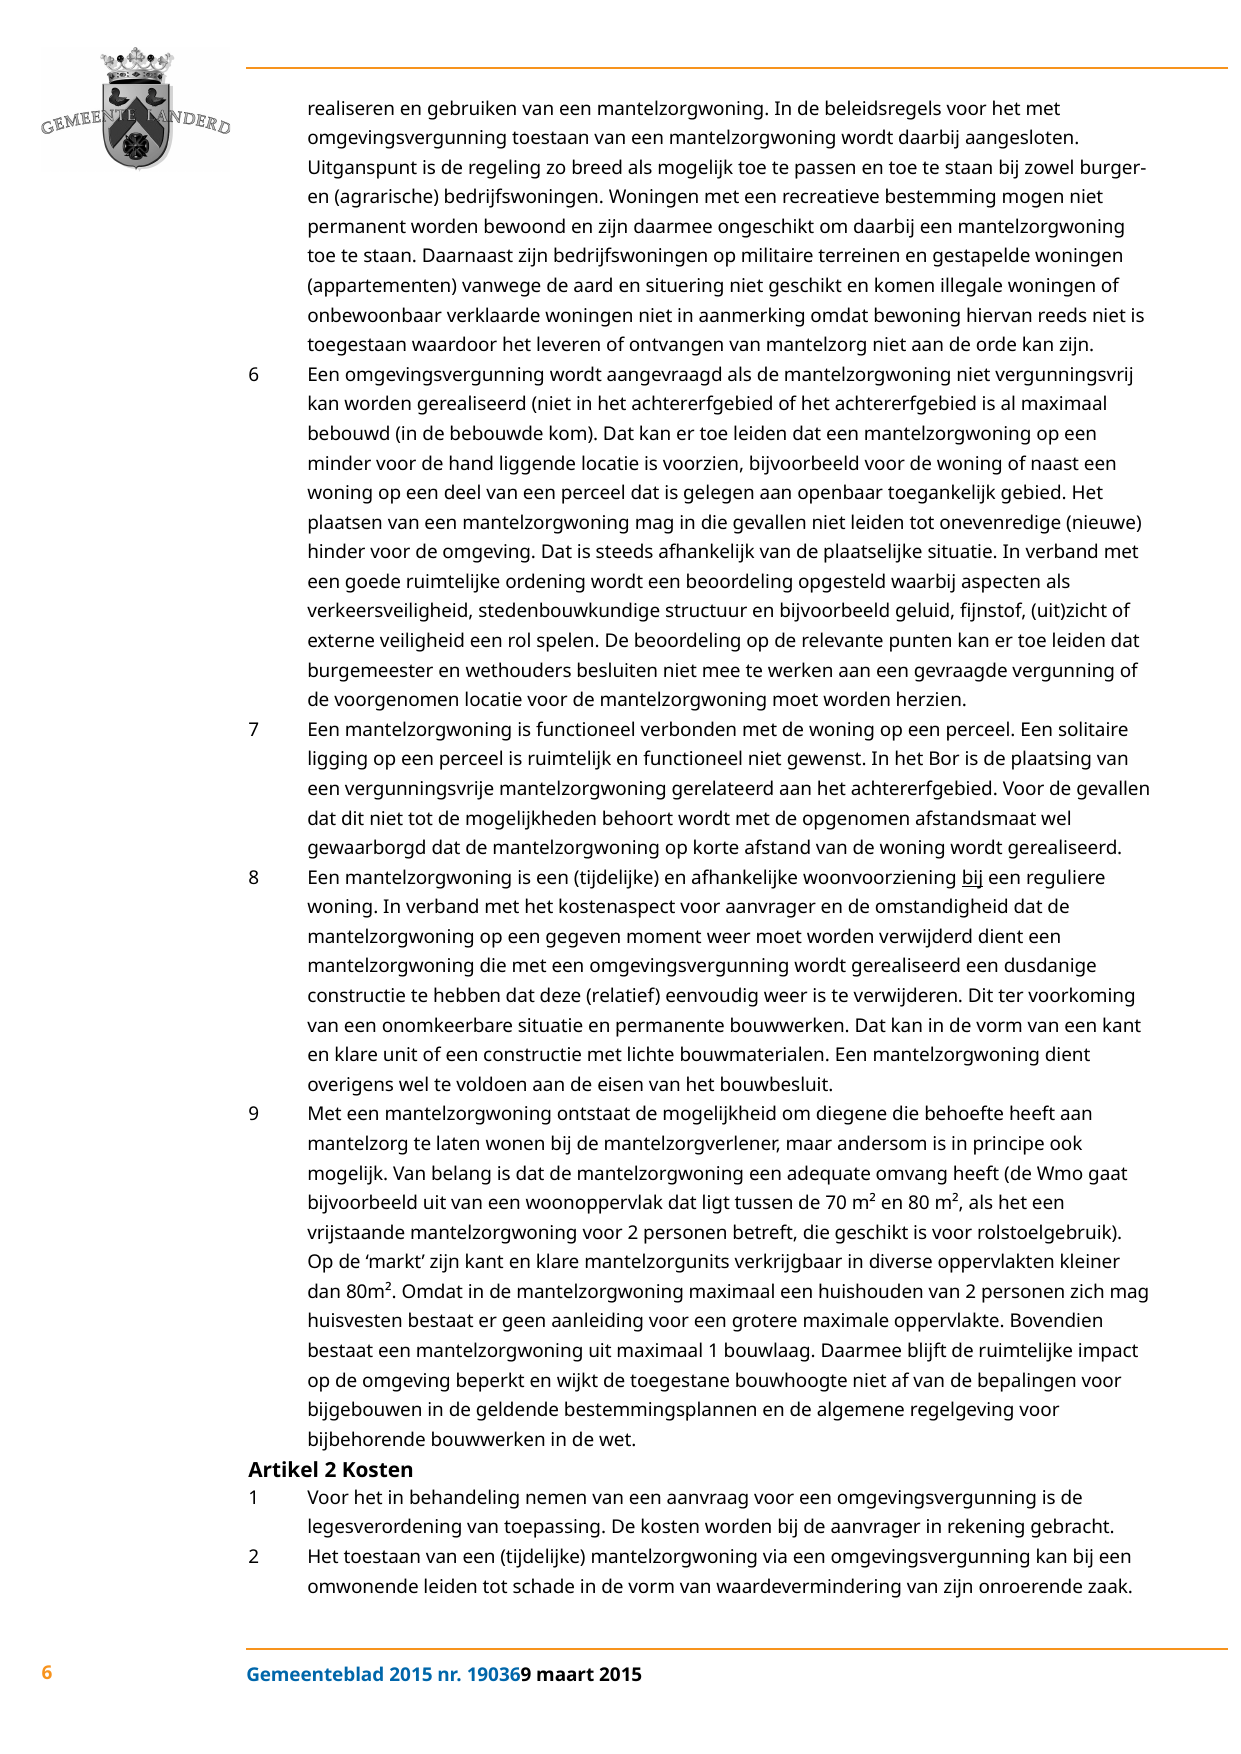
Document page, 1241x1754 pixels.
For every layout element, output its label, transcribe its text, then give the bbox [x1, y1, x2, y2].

list realiseren en gebruiken van een mantelzorgwoning. In de beleidsregels voor het met omgevingsvergunning toestaan van een mantelzorgwoning wordt daarbij aangesloten. Uitganspunt is de regeling zo breed als mogelijk toe te passen en toe te staan bij zowel burger- en (agrarische) bedrijfswoningen. Woningen met een recreatieve bestemming mogen niet permanent worden bewoond en zijn daarmee ongeschikt om daarbij een mantelzorgwoning toe te staan. Daarnaast zijn bedrijfswoningen op militaire terreinen en gestapelde woningen (appartementen) vanwege de aard en situering niet geschikt en komen illegale woningen of onbewoonbaar verklaarde woningen niet in aanmerking omdat bewoning hiervan reeds niet is toegestaan waardoor het leveren of ontvangen van mantelzorg niet aan de orde kan zijn. [248, 95, 1152, 357]
text Artikel 2 Kosten [248, 1456, 1152, 1484]
list Een mantelzorgwoning is een (tijdelijke) en afhankelijke woonvoorziening bij een reguliere woning. In verband met het kostenaspect voor aanvrager en de omstandigheid dat de mantelzorgwoning op een gegeven moment weer moet worden verwijderd dient een mantelzorgwoning die met een omgevingsvergunning wordt gerealiseerd een dusdanige constructie te hebben dat deze (relatief) eenvoudig weer is te verwijderen. Dit ter voorkoming van een onomkeerbare situatie en permanente bouwwerken. Dat kan in de vorm van een kant en klare unit of een constructie met lichte bouwmaterialen. Een mantelzorgwoning dient overigens wel te voldoen aan de eisen van het bouwbesluit. [248, 864, 1152, 1097]
list Met een mantelzorgwoning ontstaat de mogelijkheid om diegene die behoefte heeft aan mantelzorg te laten wonen bij de mantelzorgverlener, maar andersom is in principe ook mogelijk. Van belang is dat de mantelzorgwoning een adequate omvang heeft (de Wmo gaat bijvoorbeeld uit van een woonoppervlak dat ligt tussen de 70 m² en 80 m², als het een vrijstaande mantelzorgwoning voor 2 personen betreft, die geschikt is voor rolstoelgebruik). Op de ‘markt’ zijn kant en klare mantelzorgunits verkrijgbaar in diverse oppervlakten kleiner dan 80m². Omdat in de mantelzorgwoning maximaal een huishouden van 2 personen zich mag huisvesten bestaat er geen aanleiding voor een grotere maximale oppervlakte. Bovendien bestaat een mantelzorgwoning uit maximaal 1 bouwlaag. Daarmee blijft de ruimtelijke impact op de omgeving beperkt en wijkt de toegestane bouwhoogte niet af van de bepalingen voor bijgebouwen in de geldende bestemmingsplannen en de algemene regelgeving voor bijbehorende bouwwerken in de wet. [248, 1101, 1152, 1452]
picture [41, 47, 231, 172]
list Het toestaan van een (tijdelijke) mantelzorgwoning via een omgevingsvergunning kan bij een omwonende leiden tot schade in de vorm van waardevermindering van zijn onroerende zaak. [248, 1543, 1152, 1598]
list Een omgevingsvergunning wordt aangevraagd als de mantelzorgwoning niet vergunningsvrij kan worden gerealiseerd (niet in het achtererfgebied of het achtererfgebied is al maximaal bebouwd (in de bebouwde kom). Dat kan er toe leiden dat een mantelzorgwoning op een minder voor de hand liggende locatie is voorzien, bijvoorbeeld voor de woning of naast een woning op een deel van een perceel dat is gelegen aan openbaar toegankelijk gebied. Het plaatsen van een mantelzorgwoning mag in die gevallen niet leiden tot onevenredige (nieuwe) hinder voor de omgeving. Dat is steeds afhankelijk van de plaatselijke situatie. In verband met een goede ruimtelijke ordening wordt een beoordeling opgesteld waarbij aspecten als verkeersveiligheid, stedenbouwkundige structuur en bijvoorbeeld geluid, fijnstof, (uit)zicht of externe veiligheid een rol spelen. De beoordeling op de relevante punten kan er toe leiden dat burgemeester en wethouders besluiten niet mee te werken aan een gevraagde vergunning of de voorgenomen locatie voor de mantelzorgwoning moet worden herzien. [248, 361, 1152, 712]
list Voor het in behandeling nemen van een aanvraag voor een omgevingsvergunning is de legesverordening van toepassing. De kosten worden bij de aanvrager in rekening gebracht. [248, 1484, 1152, 1539]
list Een mantelzorgwoning is functioneel verbonden met de woning op een perceel. Een solitaire ligging op een perceel is ruimtelijk en functioneel niet gewenst. In het Bor is de plaatsing van een vergunningsvrije mantelzorgwoning gerelateerd aan het achtererfgebied. Voor de gevallen dat dit niet tot de mogelijkheden behoort wordt met de opgenomen afstandsmaat wel gewaarborgd dat de mantelzorgwoning op korte afstand van de woning wordt gerealiseerd. [248, 716, 1152, 860]
